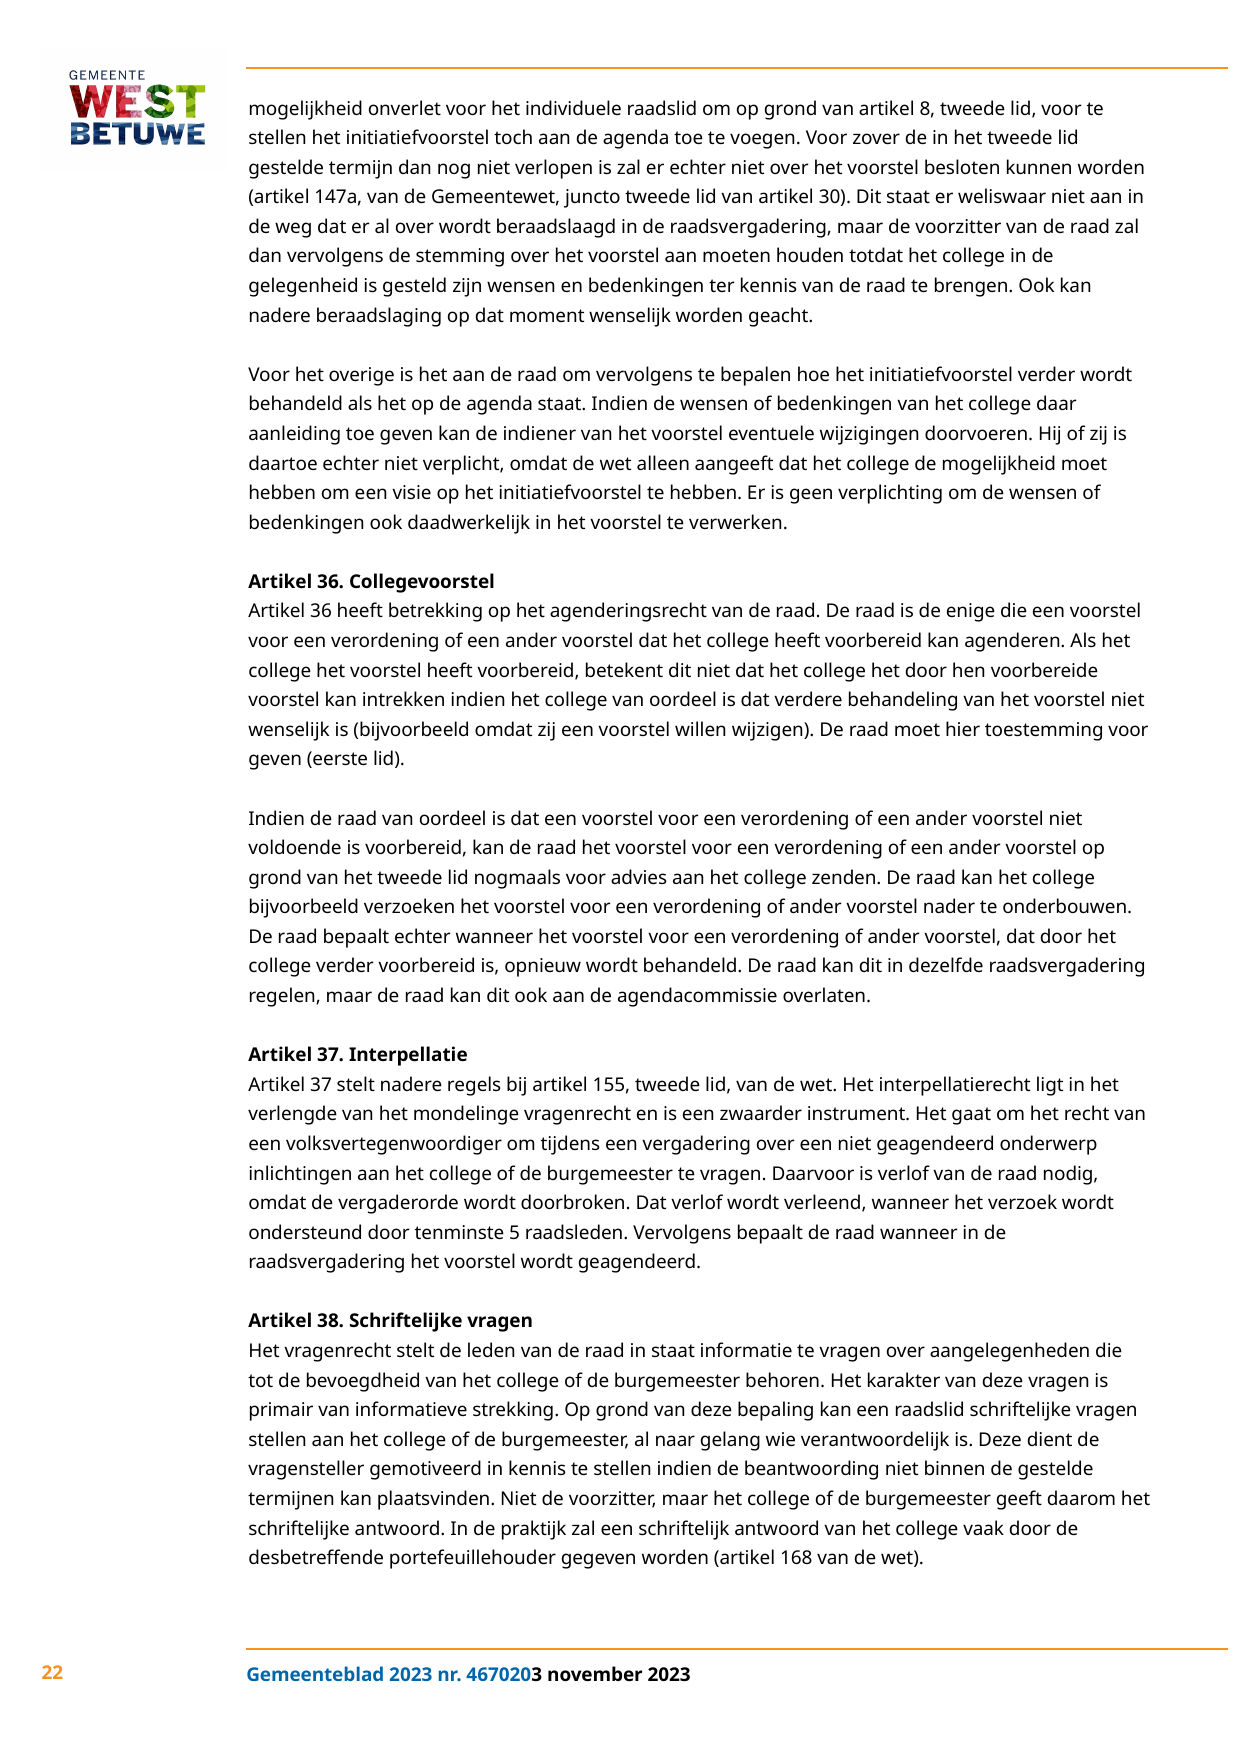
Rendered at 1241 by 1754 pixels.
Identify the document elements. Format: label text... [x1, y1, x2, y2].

text Voor het overige is het aan de raad om vervolgens te bepalen hoe het initiatiefvoorstel verder wordt behandeld als het op de agenda staat. Indien de wensen of bedenkingen van het college daar aanleiding toe geven kan de indiener van het voorstel eventuele wijzigingen doorvoeren. Hij of zij is daartoe echter niet verplicht, omdat de wet alleen aangeeft dat het college de mogelijkheid moet hebben om een visie op het initiatiefvoorstel te hebben. Er is geen verplichting om de wensen of bedenkingen ook daadwerkelijk in het voorstel te verwerken. [248, 361, 1152, 535]
text Artikel 36 heeft betrekking op het agenderingsrecht van de raad. De raad is de enige die een voorstel voor een verordening of een ander voorstel dat het college heeft voorbereid kan agenderen. Als het college het voorstel heeft voorbereid, betekent dit niet dat het college het door hen voorbereide voorstel kan intrekken indien het college van oordeel is dat verdere behandeling van het voorstel niet wenselijk is (bijvoorbeeld omdat zij een voorstel willen wijzigen). De raad moet hier toestemming voor geven (eerste lid). [248, 598, 1152, 771]
text Artikel 37 stelt nadere regels bij artikel 155, tweede lid, van de wet. Het interpellatierecht ligt in het verlengde van het mondelinge vragenrecht en is een zwaarder instrument. Het gaat om het recht van een volksvertegenwoordiger om tijdens een vergadering over een niet geagendeerd onderwerp inlichtingen aan het college of de burgemeester te vragen. Daarvoor is verlof van de raad nodig, omdat de vergaderorde wordt doorbroken. Dat verlof wordt verleend, wanneer het verzoek wordt ondersteund door tenminste 5 raadsleden. Vervolgens bepaalt de raad wanneer in de raadsvergadering het voorstel wordt geagendeerd. [248, 1071, 1152, 1274]
text Artikel 36. Collegevoorstel [248, 568, 1152, 594]
picture [41, 47, 231, 172]
text Artikel 37. Interpellatie [248, 1041, 1152, 1067]
text mogelijkheid onverlet voor het individuele raadslid om op grond van artikel 8, tweede lid, voor te stellen het initiatiefvoorstel toch aan de agenda toe te voegen. Voor zover de in het tweede lid gestelde termijn dan nog niet verlopen is zal er echter niet over het voorstel besloten kunnen worden (artikel 147a, van de Gemeentewet, juncto tweede lid van artikel 30). Dit staat er weliswaar niet aan in de weg dat er al over wordt beraadslaagd in de raadsvergadering, maar de voorzitter van de raad zal dan vervolgens de stemming over het voorstel aan moeten houden totdat het college in de gelegenheid is gesteld zijn wensen en bedenkingen ter kennis van de raad te brengen. Ook kan nadere beraadslaging op dat moment wenselijk worden geacht. [248, 95, 1152, 328]
text Indien de raad van oordeel is dat een voorstel voor een verordening of een ander voorstel niet voldoende is voorbereid, kan de raad het voorstel voor een verordening of een ander voorstel op grond van het tweede lid nogmaals voor advies aan het college zenden. De raad kan het college bijvoorbeeld verzoeken het voorstel voor een verordening of ander voorstel nader te onderbouwen. De raad bepaalt echter wanneer het voorstel voor een verordening of ander voorstel, dat door het college verder voorbereid is, opnieuw wordt behandeld. De raad kan dit in dezelfde raadsvergadering regelen, maar de raad kan dit ook aan de agendacommissie overlaten. [248, 805, 1152, 1008]
text Artikel 38. Schriftelijke vragen [248, 1308, 1152, 1333]
text Het vragenrecht stelt de leden van de raad in staat informatie te vragen over aangelegenheden die tot de bevoegdheid van het college of de burgemeester behoren. Het karakter van deze vragen is primair van informatieve strekking. Op grond van deze bepaling kan een raadslid schriftelijke vragen stellen aan het college of de burgemeester, al naar gelang wie verantwoordelijk is. Deze dient de vragensteller gemotiveerd in kennis te stellen indien de beantwoording niet binnen de gestelde termijnen kan plaatsvinden. Niet de voorzitter, maar het college of de burgemeester geeft daarom het schriftelijke antwoord. In de praktijk zal een schriftelijk antwoord van het college vaak door de desbetreffende portefeuillehouder gegeven worden (artikel 168 van de wet). [248, 1337, 1152, 1570]
